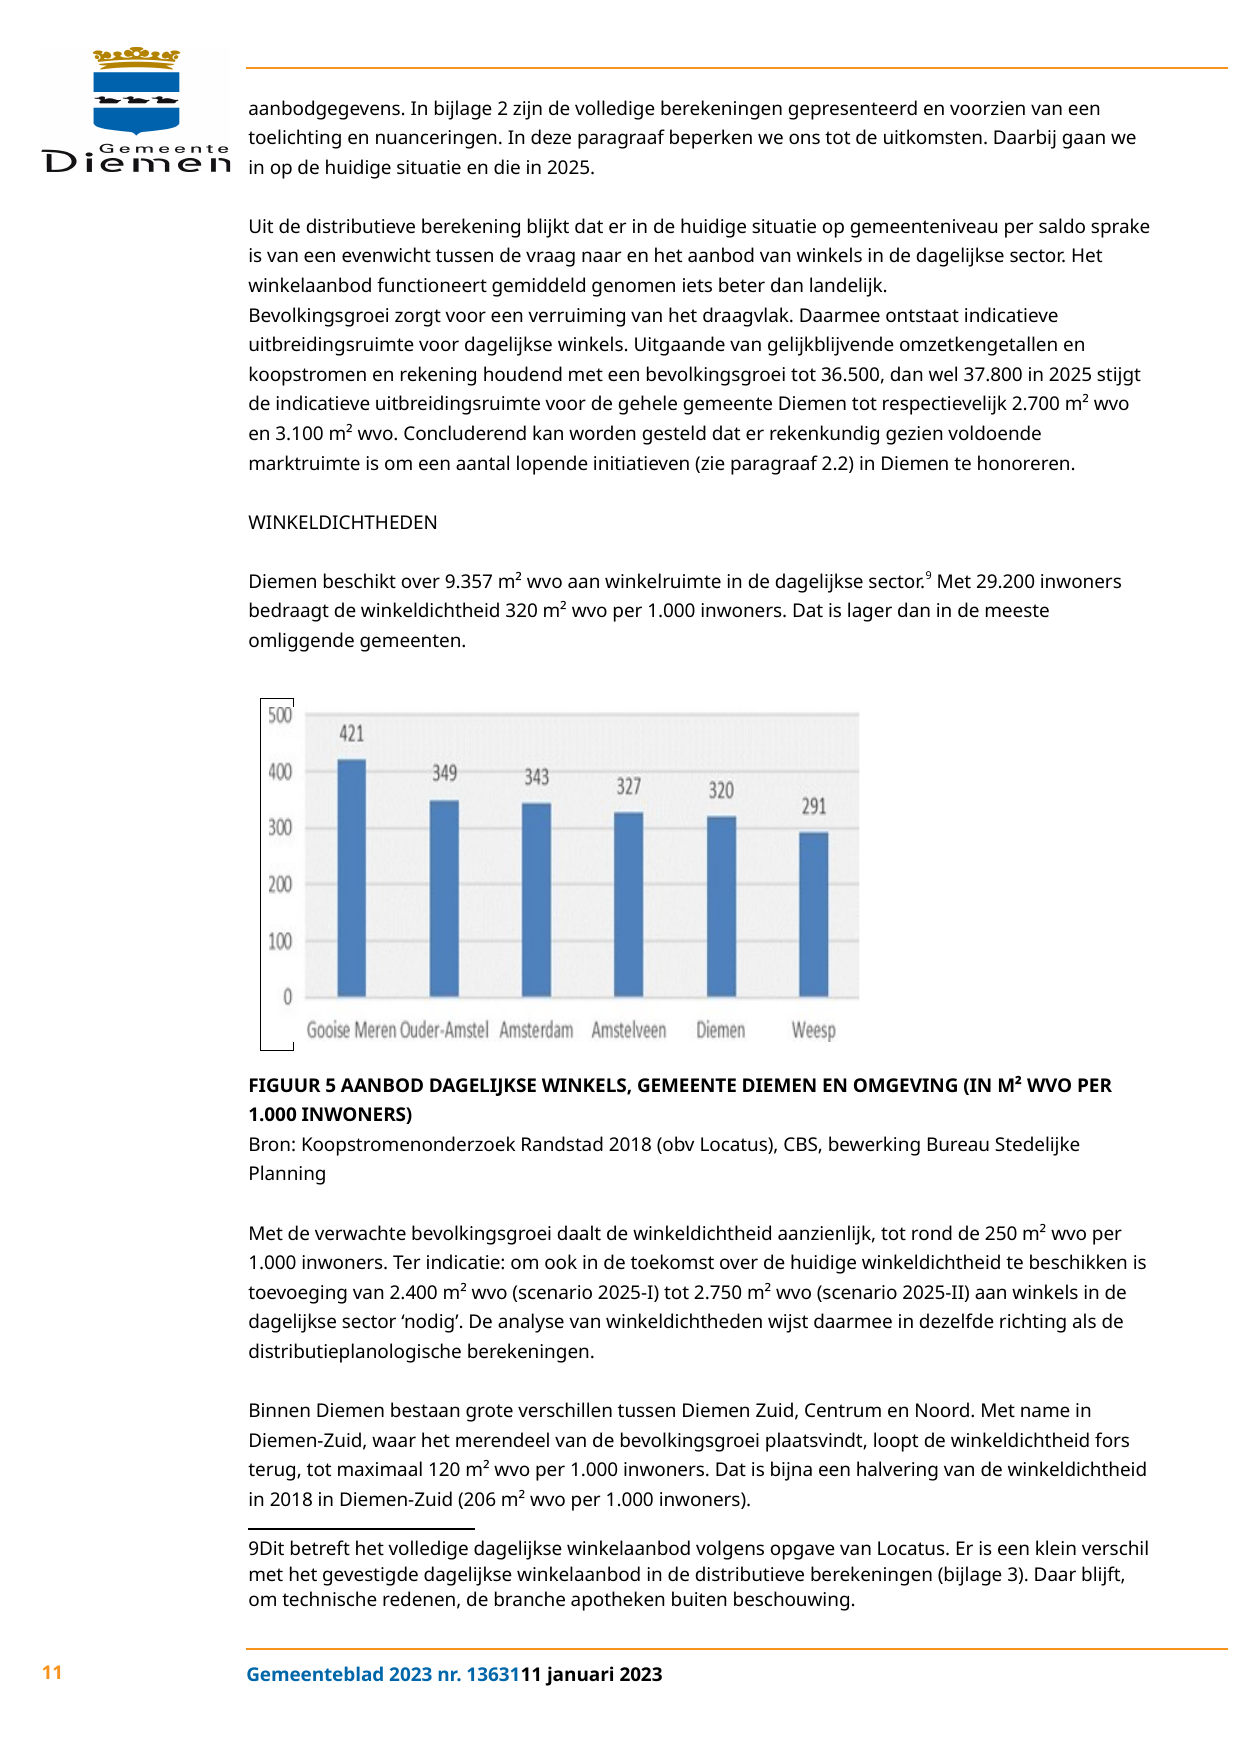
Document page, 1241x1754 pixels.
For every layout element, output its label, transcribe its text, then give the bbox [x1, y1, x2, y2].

text Bevolkingsgroei zorgt voor een verruiming van het draagvlak. Daarmee ontstaat indicatieve uitbreidingsruimte voor dagelijkse winkels. Uitgaande van gelijkblijvende omzetkengetallen en koopstromen en rekening houdend met een bevolkingsgroei tot 36.500, dan wel 37.800 in 2025 stijgt de indicatieve uitbreidingsruimte voor de gehele gemeente Diemen tot respectievelijk 2.700 m² wvo en 3.100 m² wvo. Concluderend kan worden gesteld dat er rekenkundig gezien voldoende marktruimte is om een aantal lopende initiatieven (zie paragraaf 2.2) in Diemen te honoreren. [248, 302, 1152, 476]
picture [41, 47, 231, 172]
text Dit betreft het volledige dagelijkse winkelaanbod volgens opgave van Locatus. Er is een klein verschil met het gevestigde dagelijkse winkelaanbod in de distributieve berekeningen (bijlage 3). Daar blijft, om technische redenen, de branche apotheken buiten beschouwing. [248, 1535, 1152, 1612]
picture [268, 707, 860, 1042]
text Met de verwachte bevolkingsgroei daalt de winkeldichtheid aanzienlijk, tot rond de 250 m² wvo per 1.000 inwoners. Ter indicatie: om ook in de toekomst over de huidige winkeldichtheid te beschikken is toevoeging van 2.400 m² wvo (scenario 2025-I) tot 2.750 m² wvo (scenario 2025-II) aan winkels in de dagelijkse sector ‘nodig’. De analyse van winkeldichtheden wijst daarmee in dezelfde richting als de distributieplanologische berekeningen. [248, 1220, 1152, 1364]
text Binnen Diemen bestaan grote verschillen tussen Diemen Zuid, Centrum en Noord. Met name in Diemen-Zuid, waar het merendeel van de bevolkingsgroei plaatsvindt, loopt de winkeldichtheid fors terug, tot maximaal 120 m² wvo per 1.000 inwoners. Dat is bijna een halvering van de winkeldichtheid in 2018 in Diemen-Zuid (206 m² wvo per 1.000 inwoners). [248, 1397, 1152, 1512]
text FIGUUR 5 AANBOD DAGELIJKSE WINKELS, GEMEENTE DIEMEN EN OMGEVING (IN M² WVO PER 1.000 INWONERS) [248, 1072, 1152, 1127]
text WINKELDICHTHEDEN [248, 509, 1152, 535]
text aanbodgegevens. In bijlage 2 zijn de volledige berekeningen gepresenteerd en voorzien van een toelichting en nuanceringen. In deze paragraaf beperken we ons tot de uitkomsten. Daarbij gaan we in op de huidige situatie en die in 2025. [248, 95, 1152, 180]
text Bron: Koopstromenonderzoek Randstad 2018 (obv Locatus), CBS, bewerking Bureau Stedelijke Planning [248, 1131, 1152, 1186]
text Diemen beschikt over 9.357 m² wvo aan winkelruimte in de dagelijkse sector. Met 29.200 inwoners bedraagt de winkeldichtheid 320 m² wvo per 1.000 inwoners. Dat is lager dan in de meeste omliggende gemeenten. [248, 568, 1152, 653]
text Uit de distributieve berekening blijkt dat er in de huidige situatie op gemeenteniveau per saldo sprake is van een evenwicht tussen de vraag naar en het aanbod van winkels in de dagelijkse sector. Het winkelaanbod functioneert gemiddeld genomen iets beter dan landelijk. [248, 213, 1152, 298]
